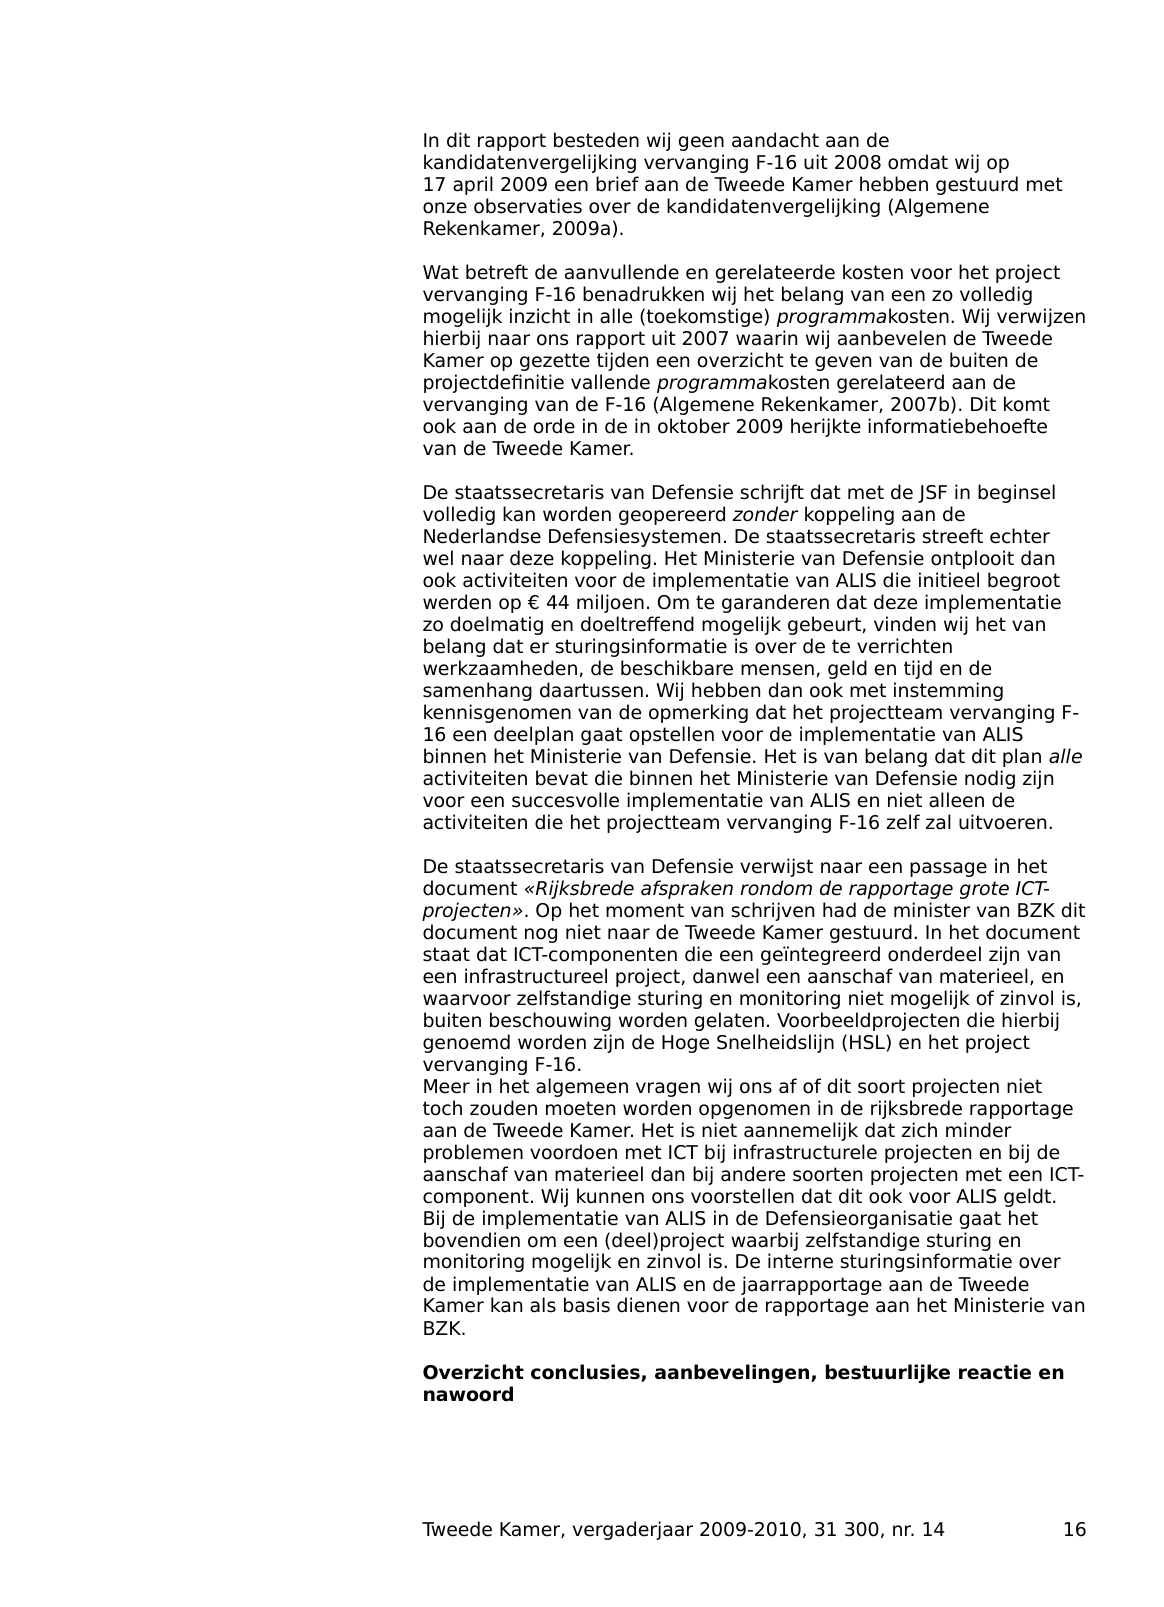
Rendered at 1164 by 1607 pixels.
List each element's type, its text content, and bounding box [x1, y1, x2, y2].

text De staatssecretaris van Defensie schrijft dat met de JSF in beginsel volledig kan worden geopereerd zonder koppeling aan de Nederlandse Defensiesystemen. De staatssecretaris streeft echter wel naar deze koppeling. Het Ministerie van Defensie ontplooit dan ook activiteiten voor de implementatie van ALIS die initieel begroot werden op € 44 miljoen. Om te garanderen dat deze implementatie zo doelmatig en doeltreffend mogelijk gebeurt, vinden wij het van belang dat er sturingsinformatie is over de te verrichten werkzaamheden, de beschikbare mensen, geld en tijd en de samenhang daartussen. Wij hebben dan ook met instemming kennisgenomen van de opmerking dat het projectteam vervanging F-16 een deelplan gaat opstellen voor de implementatie van ALIS binnen het Ministerie van Defensie. Het is van belang dat dit plan alle activiteiten bevat die binnen het Ministerie van Defensie nodig zijn voor een succesvolle implementatie van ALIS en niet alleen de activiteiten die het projectteam vervanging F-16 zelf zal uitvoeren. [422, 482, 1087, 834]
text Wat betreft de aanvullende en gerelateerde kosten voor het project vervanging F-16 benadrukken wij het belang van een zo volledig mogelijk inzicht in alle (toekomstige) programmakosten. Wij verwijzen hierbij naar ons rapport uit 2007 waarin wij aanbevelen de Tweede Kamer op gezette tijden een overzicht te geven van de buiten de projectdefinitie vallende programmakosten gerelateerd aan de vervanging van de F-16 (Algemene Rekenkamer, 2007b). Dit komt ook aan de orde in de in oktober 2009 herijkte informatiebehoefte van de Tweede Kamer. [422, 262, 1087, 460]
text De staatssecretaris van Defensie verwijst naar een passage in het document «Rijksbrede afspraken rondom de rapportage grote ICT-projecten». Op het moment van schrijven had de minister van BZK dit document nog niet naar de Tweede Kamer gestuurd. In het document staat dat ICT-componenten die een geïntegreerd onderdeel zijn van een infrastructureel project, danwel een aanschaf van materieel, en waarvoor zelfstandige sturing en monitoring niet mogelijk of zinvol is, buiten beschouwing worden gelaten. Voorbeeldprojecten die hierbij genoemd worden zijn de Hoge Snelheidslijn (HSL) en het project vervanging F-16. [422, 856, 1087, 1076]
subtitle Overzicht conclusies, aanbevelingen, bestuurlijke reactie en nawoord [422, 1362, 1087, 1406]
text In dit rapport besteden wij geen aandacht aan de kandidatenvergelijking vervanging F-16 uit 2008 omdat wij op 17 april 2009 een brief aan de Tweede Kamer hebben gestuurd met onze observaties over de kandidatenvergelijking (Algemene Rekenkamer, 2009a). [422, 130, 1087, 240]
text Meer in het algemeen vragen wij ons af of dit soort projecten niet toch zouden moeten worden opgenomen in de rijksbrede rapportage aan de Tweede Kamer. Het is niet aannemelijk dat zich minder problemen voordoen met ICT bij infrastructurele projecten en bij de aanschaf van materieel dan bij andere soorten projecten met een ICT-component. Wij kunnen ons voorstellen dat dit ook voor ALIS geldt. Bij de implementatie van ALIS in de Defensieorganisatie gaat het bovendien om een (deel)project waarbij zelfstandige sturing en monitoring mogelijk en zinvol is. De interne sturingsinformatie over de implementatie van ALIS en de jaarrapportage aan de Tweede Kamer kan als basis dienen voor de rapportage aan het Ministerie van BZK. [422, 1076, 1087, 1339]
